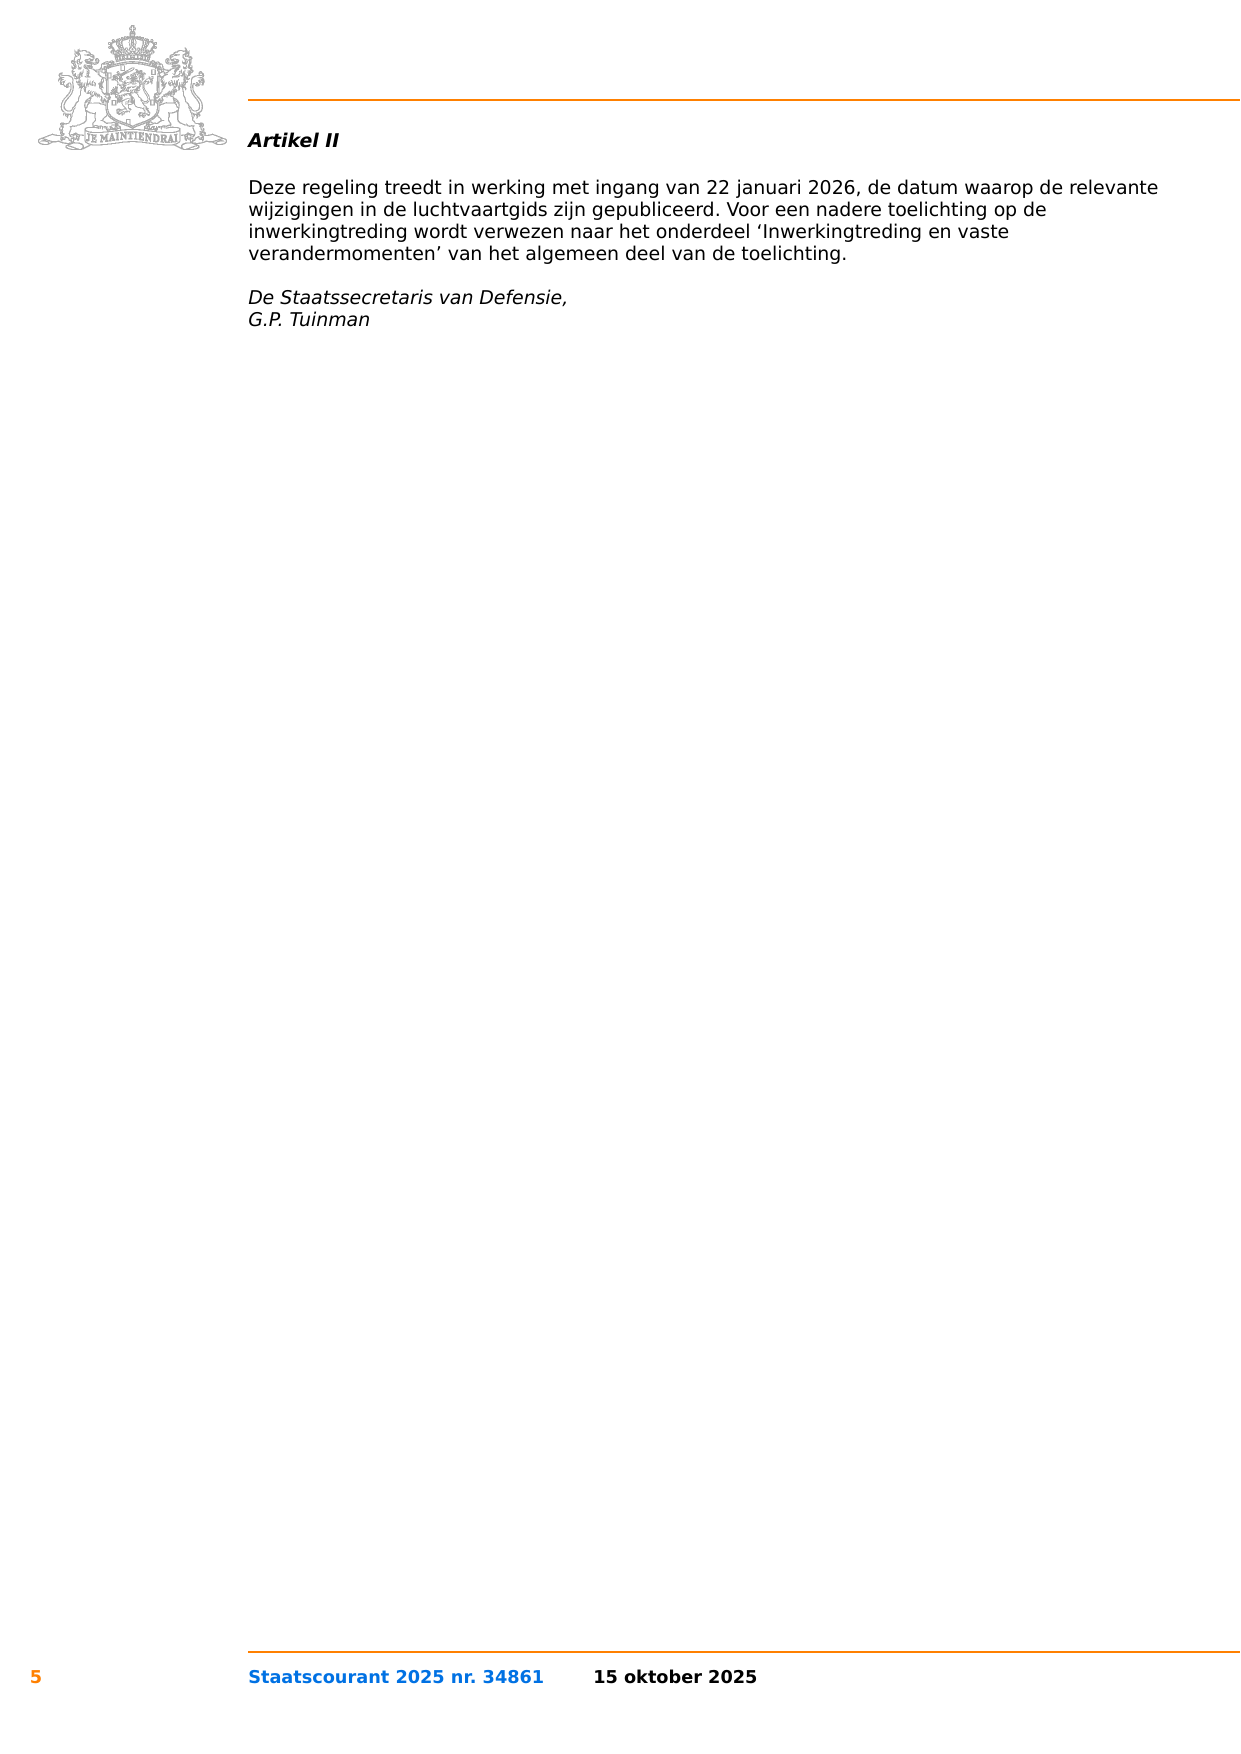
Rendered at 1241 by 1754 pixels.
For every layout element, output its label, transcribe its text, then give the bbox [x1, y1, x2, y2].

text De Staatssecretaris van Defensie, G.P. Tuinman [248, 287, 1163, 331]
text Deze regeling treedt in werking met ingang van 22 januari 2026, de datum waarop de relevante wijzigingen in de luchtvaartgids zijn gepubliceerd. Voor een nadere toelichting op de inwerkingtreding wordt verwezen naar het onderdeel ‘Inwerkingtreding en vaste verandermomenten’ van het algemeen deel van de toelichting. [248, 177, 1163, 265]
subtitle Artikel II [248, 130, 1163, 152]
picture [38, 25, 227, 150]
